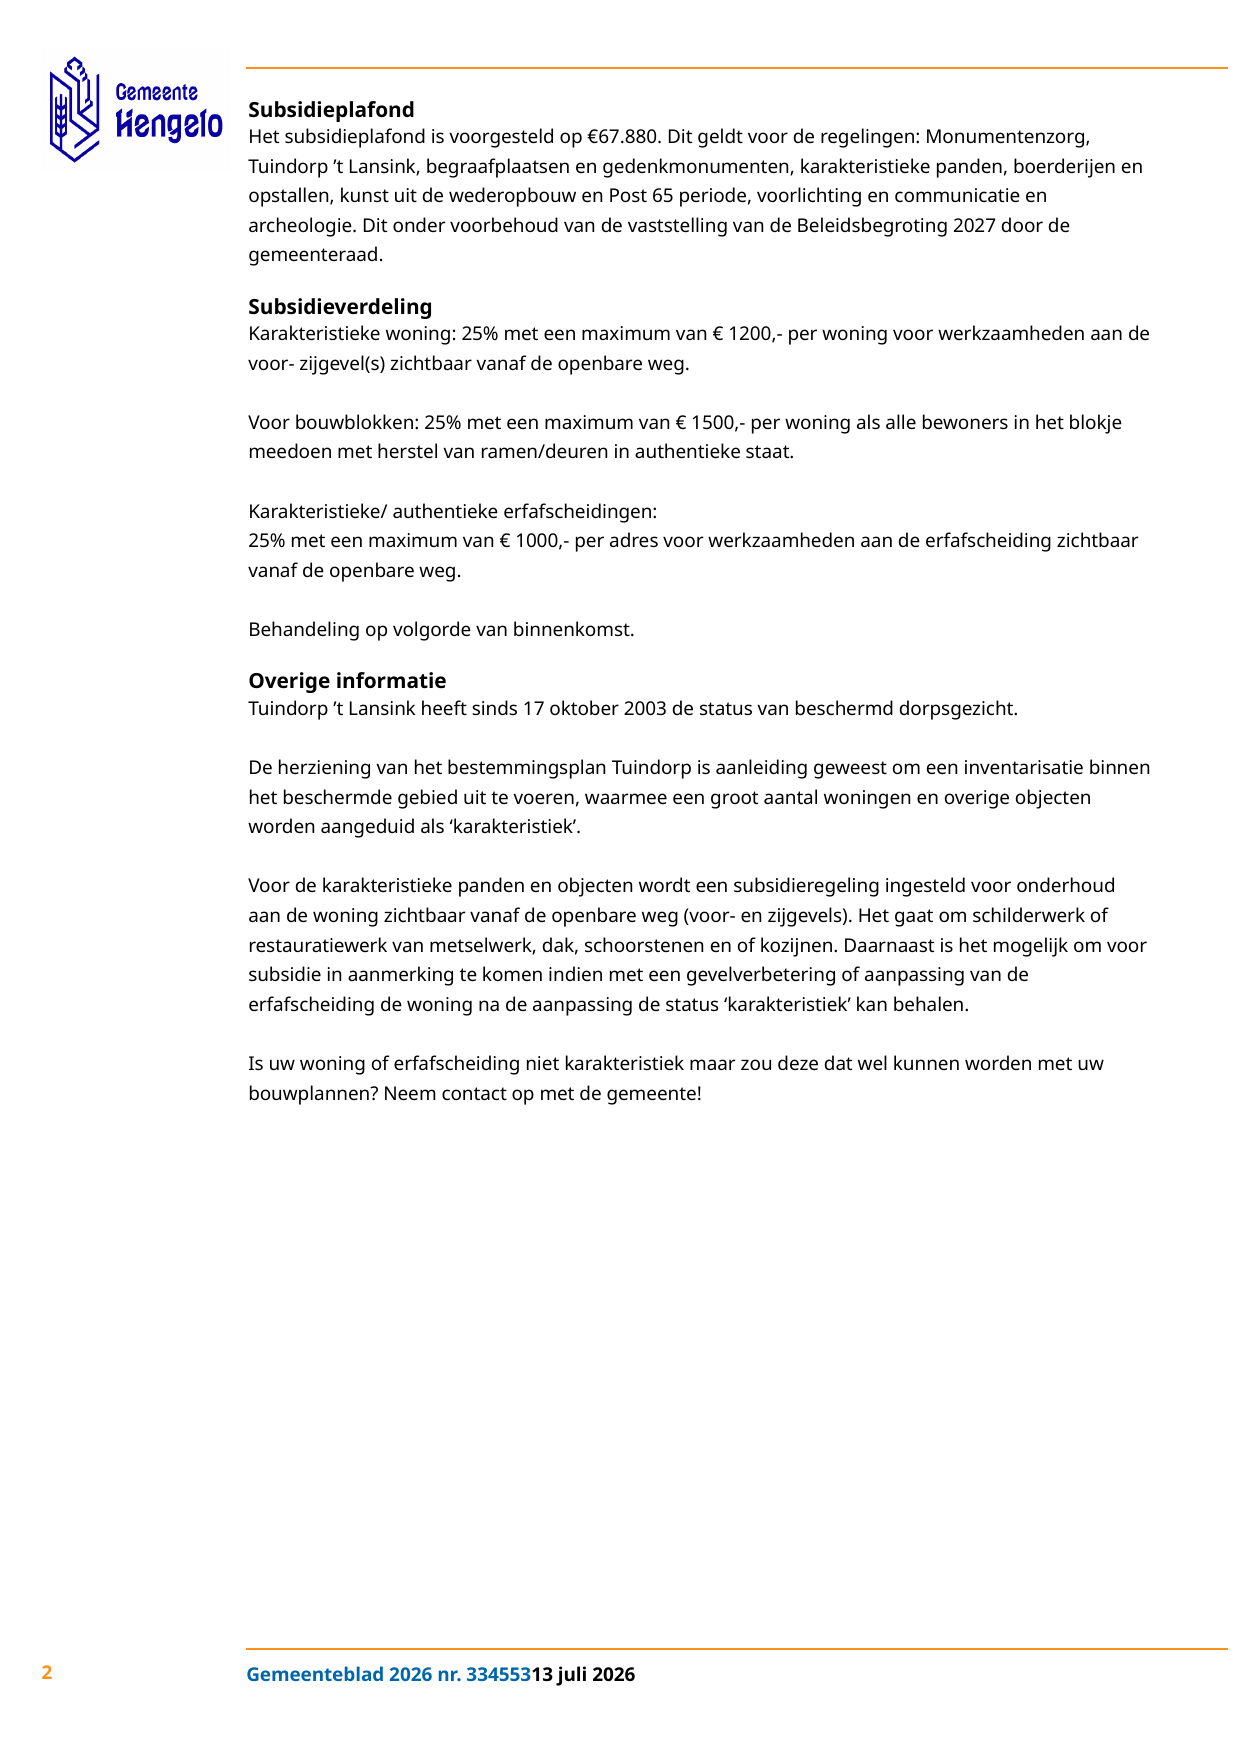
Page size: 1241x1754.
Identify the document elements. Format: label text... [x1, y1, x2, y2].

text Voor de karakteristieke panden en objecten wordt een subsidieregeling ingesteld voor onderhoud aan de woning zichtbaar vanaf de openbare weg (voor- en zijgevels). Het gaat om schilderwerk of restauratiewerk van metselwerk, dak, schoorstenen en of kozijnen. Daarnaast is het mogelijk om voor subsidie in aanmerking te komen indien met een gevelverbetering of aanpassing van de erfafscheiding de woning na de aanpassing de status ‘karakteristiek’ kan behalen. [248, 873, 1152, 1017]
text Is uw woning of erfafscheiding niet karakteristiek maar zou deze dat wel kunnen worden met uw bouwplannen? Neem contact op met de gemeente! [248, 1050, 1152, 1105]
text Tuindorp ’t Lansink heeft sinds 17 oktober 2003 de status van beschermd dorpsgezicht. [248, 695, 1152, 721]
text Voor bouwblokken: 25% met een maximum van € 1500,- per woning als alle bewoners in het blokje meedoen met herstel van ramen/deuren in authentieke staat. [248, 409, 1152, 464]
text Karakteristieke woning: 25% met een maximum van € 1200,- per woning voor werkzaamheden aan de voor- zijgevel(s) zichtbaar vanaf de openbare weg. [248, 320, 1152, 376]
text Subsidieverdeling [248, 292, 1152, 320]
text Karakteristieke/ authentieke erfafscheidingen: [248, 498, 1152, 524]
text Behandeling op volgorde van binnenkomst. [248, 616, 1152, 642]
text Subsidieplafond [248, 95, 1152, 123]
text De herziening van het bestemmingsplan Tuindorp is aanleiding geweest om een inventarisatie binnen het beschermde gebied uit te voeren, waarmee een groot aantal woningen en overige objecten worden aangeduid als ‘karakteristiek’. [248, 754, 1152, 839]
text 25% met een maximum van € 1000,- per adres voor werkzaamheden aan de erfafscheiding zichtbaar vanaf de openbare weg. [248, 527, 1152, 583]
text Het subsidieplafond is voorgesteld op €67.880. Dit geldt voor de regelingen: Monumentenzorg, Tuindorp ’t Lansink, begraafplaatsen en gedenkmonumenten, karakteristieke panden, boerderijen en opstallen, kunst uit de wederopbouw en Post 65 periode, voorlichting en communicatie en archeologie. Dit onder voorbehoud van de vaststelling van de Beleidsbegroting 2027 door de gemeenteraad. [248, 123, 1152, 267]
text Overige informatie [248, 667, 1152, 695]
picture [41, 47, 231, 172]
